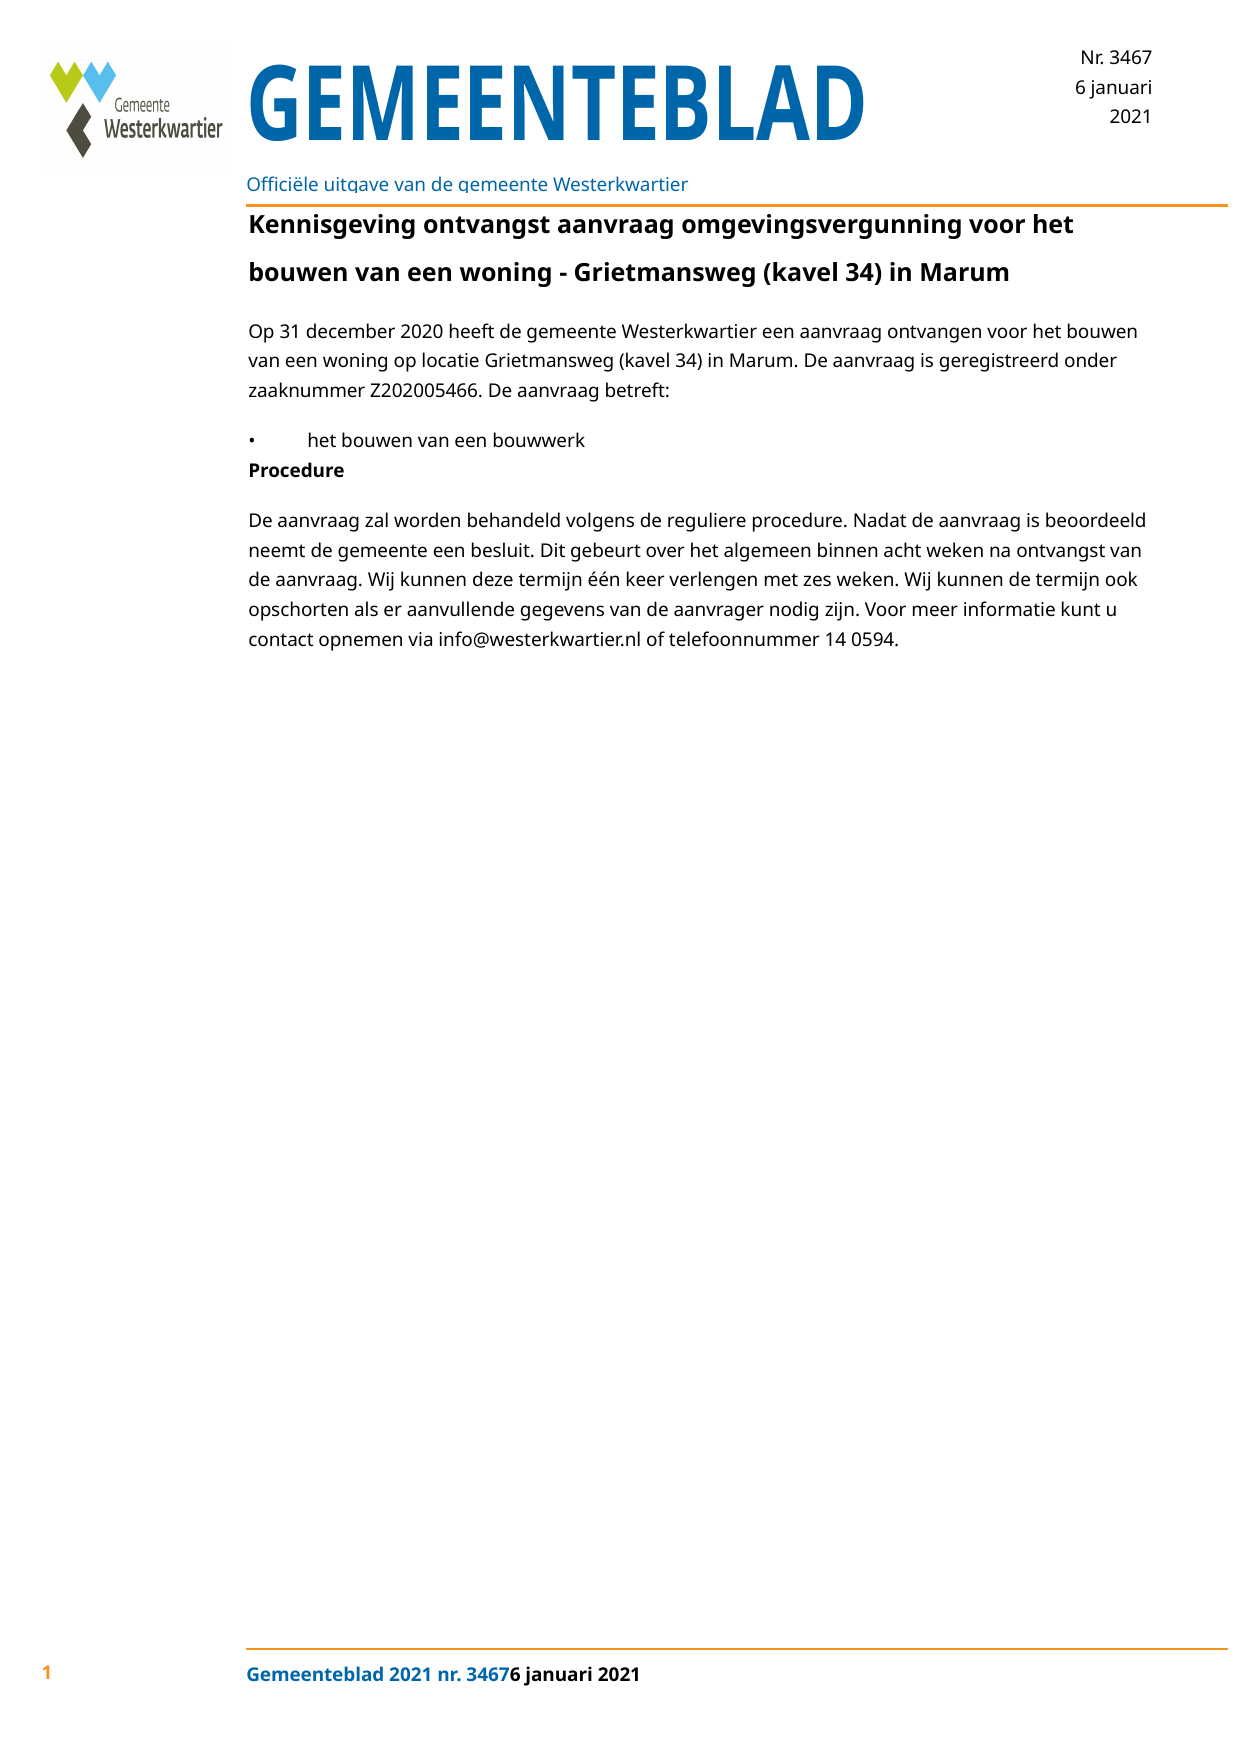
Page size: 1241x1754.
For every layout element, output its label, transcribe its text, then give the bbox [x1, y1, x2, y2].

picture [41, 47, 231, 172]
list het bouwen van een bouwwerk [248, 427, 1152, 453]
text De aanvraag zal worden behandeld volgens de reguliere procedure. Nadat de aanvraag is beoordeeld neemt de gemeente een besluit. Dit gebeurt over het algemeen binnen acht weken na ontvangst van de aanvraag. Wij kunnen deze termijn één keer verlengen met zes weken. Wij kunnen de termijn ook opschorten als er aanvullende gegevens van de aanvrager nodig zijn. Voor meer informatie kunt u contact opnemen via info@westerkwartier.nl of telefoonnummer 14 0594. [248, 507, 1152, 652]
text Kennisgeving ontvangst aanvraag omgevingsvergunning voor het bouwen van een woning - Grietmansweg (kavel 34) in Marum [248, 207, 1152, 288]
text Op 31 december 2020 heeft de gemeente Westerkwartier een aanvraag ontvangen voor het bouwen van een woning op locatie Grietmansweg (kavel 34) in Marum. De aanvraag is geregistreerd onder zaaknummer Z202005466. De aanvraag betreft: [248, 318, 1152, 403]
text Procedure [248, 457, 1152, 483]
